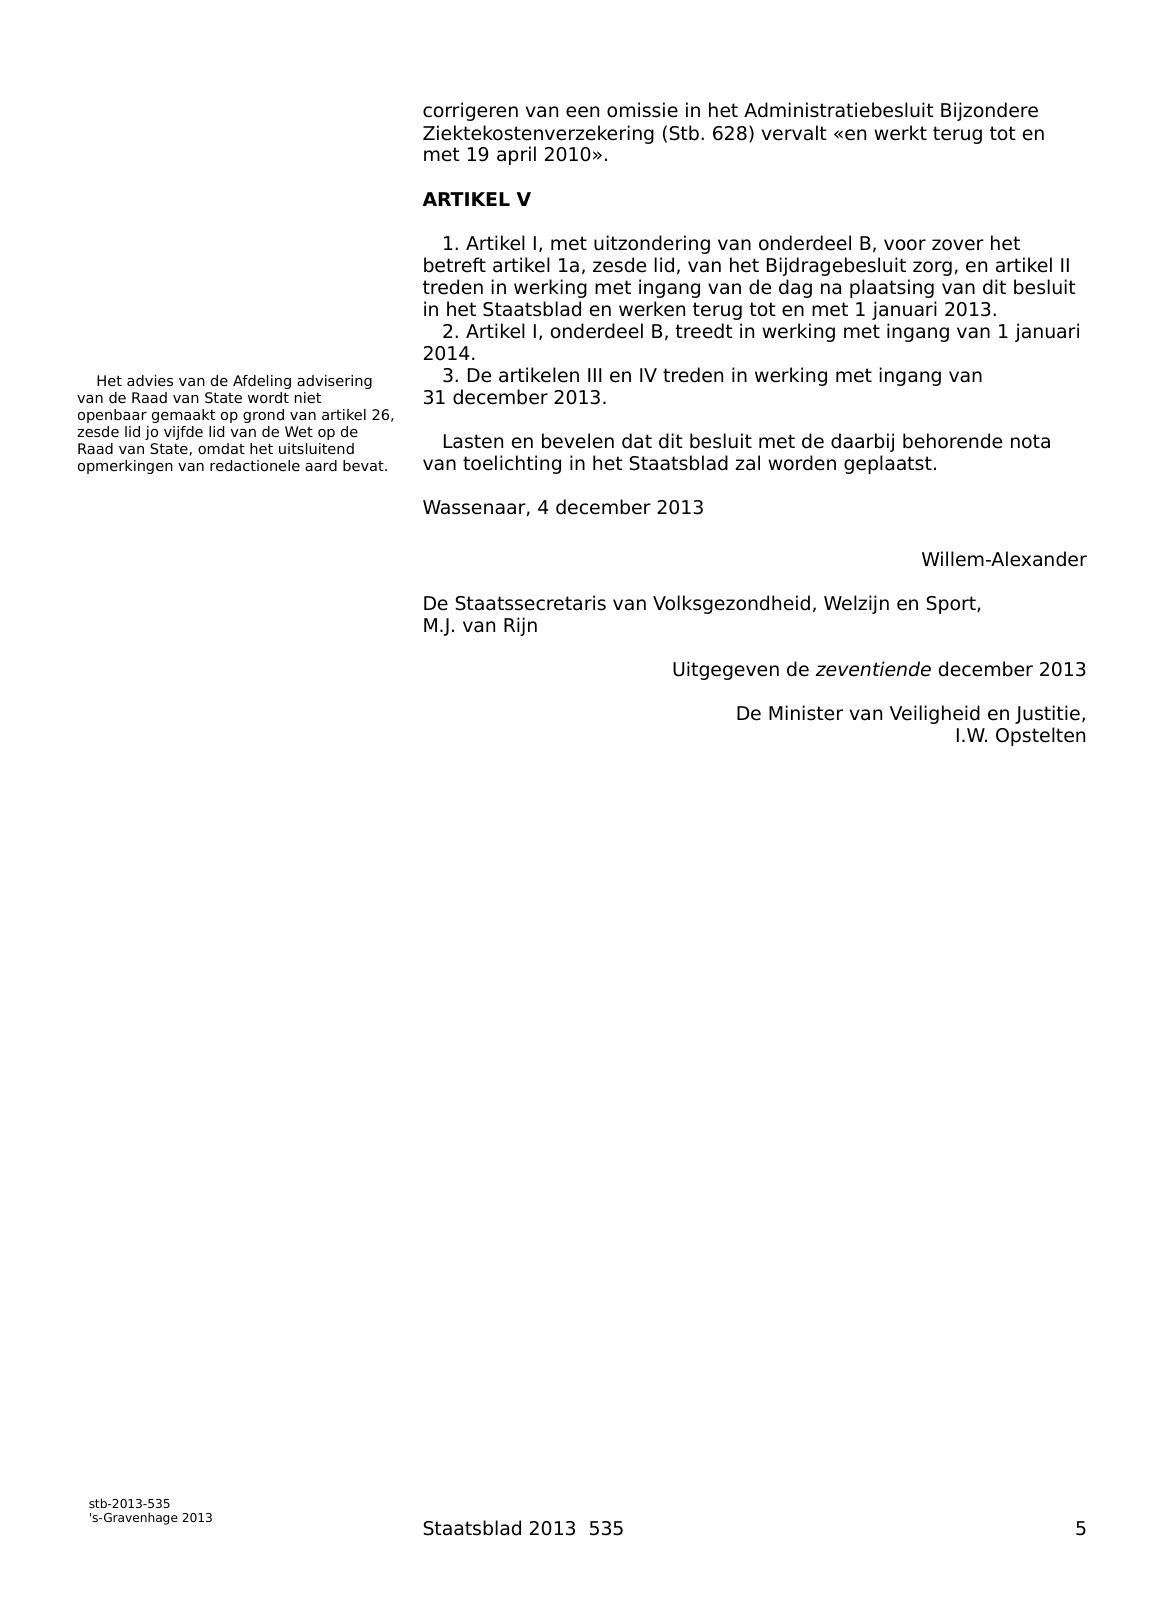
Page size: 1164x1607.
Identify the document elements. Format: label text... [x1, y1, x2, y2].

text Lasten en bevelen dat dit besluit met de daarbij behorende nota van toelichting in het Staatsblad zal worden geplaatst. [422, 431, 1087, 475]
text corrigeren van een omissie in het Administratiebesluit Bijzondere Ziektekostenverzekering (Stb. 628) vervalt «en werkt terug tot en met 19 april 2010». [422, 100, 1087, 166]
text De Minister van Veiligheid en Justitie, I.W. Opstelten [422, 703, 1087, 747]
text Wassenaar, 4 december 2013 [422, 497, 1087, 519]
text 1. Artikel I, met uitzondering van onderdeel B, voor zover het betreft artikel 1a, zesde lid, van het Bijdragebesluit zorg, en artikel II treden in werking met ingang van de dag na plaatsing van dit besluit in het Staatsblad en werken terug tot en met 1 januari 2013. [422, 233, 1087, 321]
text Uitgegeven de zeventiende december 2013 [422, 659, 1087, 681]
text Willem-Alexander [422, 549, 1087, 571]
text 's-Gravenhage 2013 [88, 1511, 323, 1525]
text 3. De artikelen III en IV treden in werking met ingang van 31 december 2013. [422, 364, 1087, 408]
text Het advies van de Afdeling advisering van de Raad van State wordt niet openbaar gemaakt op grond van artikel 26, zesde lid jo vijfde lid van de Wet op de Raad van State, omdat het uitsluitend opmerkingen van redactionele aard bevat. [77, 373, 396, 475]
subtitle ARTIKEL V [422, 188, 1087, 211]
text stb-2013-535 [88, 1497, 323, 1511]
text 2. Artikel I, onderdeel B, treedt in werking met ingang van 1 januari 2014. [422, 321, 1087, 364]
text De Staatssecretaris van Volksgezondheid, Welzijn en Sport, M.J. van Rijn [422, 593, 1087, 637]
